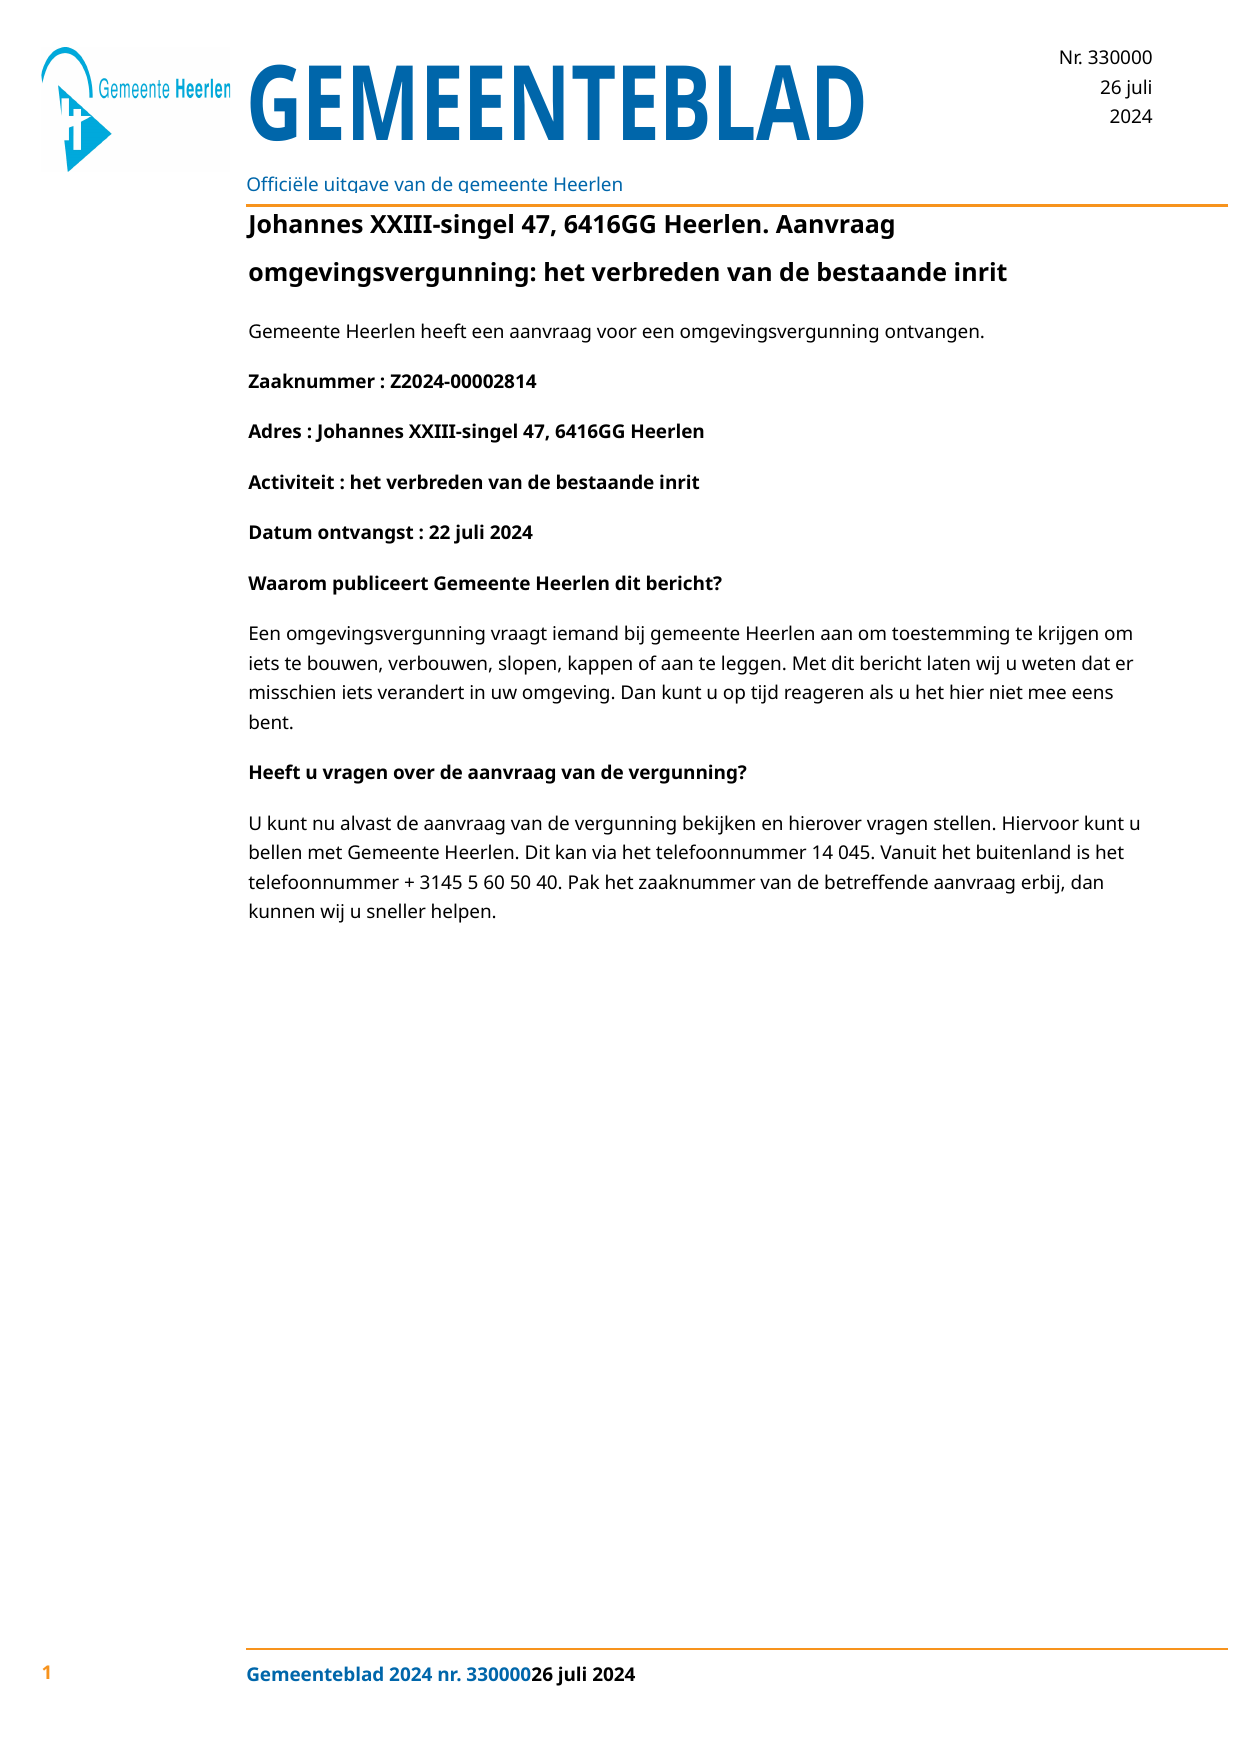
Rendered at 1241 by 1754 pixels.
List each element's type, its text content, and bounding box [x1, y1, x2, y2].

picture [41, 47, 231, 172]
text Heeft u vragen over de aanvraag van de vergunning? [248, 759, 1152, 785]
text Waarom publiceert Gemeente Heerlen dit bericht? [248, 570, 1152, 596]
picture [41, 47, 59, 70]
text Adres : Johannes XXIII-singel 47, 6416GG Heerlen [248, 419, 1152, 444]
text Zaaknummer : Z2024-00002814 [248, 368, 1152, 394]
text Johannes XXIII-singel 47, 6416GG Heerlen. Aanvraag omgevingsvergunning: het verbreden van de bestaande inrit [248, 207, 1152, 288]
text Gemeente Heerlen heeft een aanvraag voor een omgevingsvergunning ontvangen. [248, 318, 1152, 344]
text Datum ontvangst : 22 juli 2024 [248, 519, 1152, 545]
text U kunt nu alvast de aanvraag van de vergunning bekijken en hierover vragen stellen. Hiervoor kunt u bellen met Gemeente Heerlen. Dit kan via het telefoonnummer 14 045. Vanuit het buitenland is het telefoonnummer + 3145 5 60 50 40. Pak het zaaknummer van de betreffende aanvraag erbij, dan kunnen wij u sneller helpen. [248, 810, 1152, 924]
text Een omgevingsvergunning vraagt iemand bij gemeente Heerlen aan om toestemming te krijgen om iets te bouwen, verbouwen, slopen, kappen of aan te leggen. Met dit bericht laten wij u weten dat er misschien iets verandert in uw omgeving. Dan kunt u op tijd reageren als u het hier niet mee eens bent. [248, 620, 1152, 735]
text Activiteit : het verbreden van de bestaande inrit [248, 469, 1152, 495]
